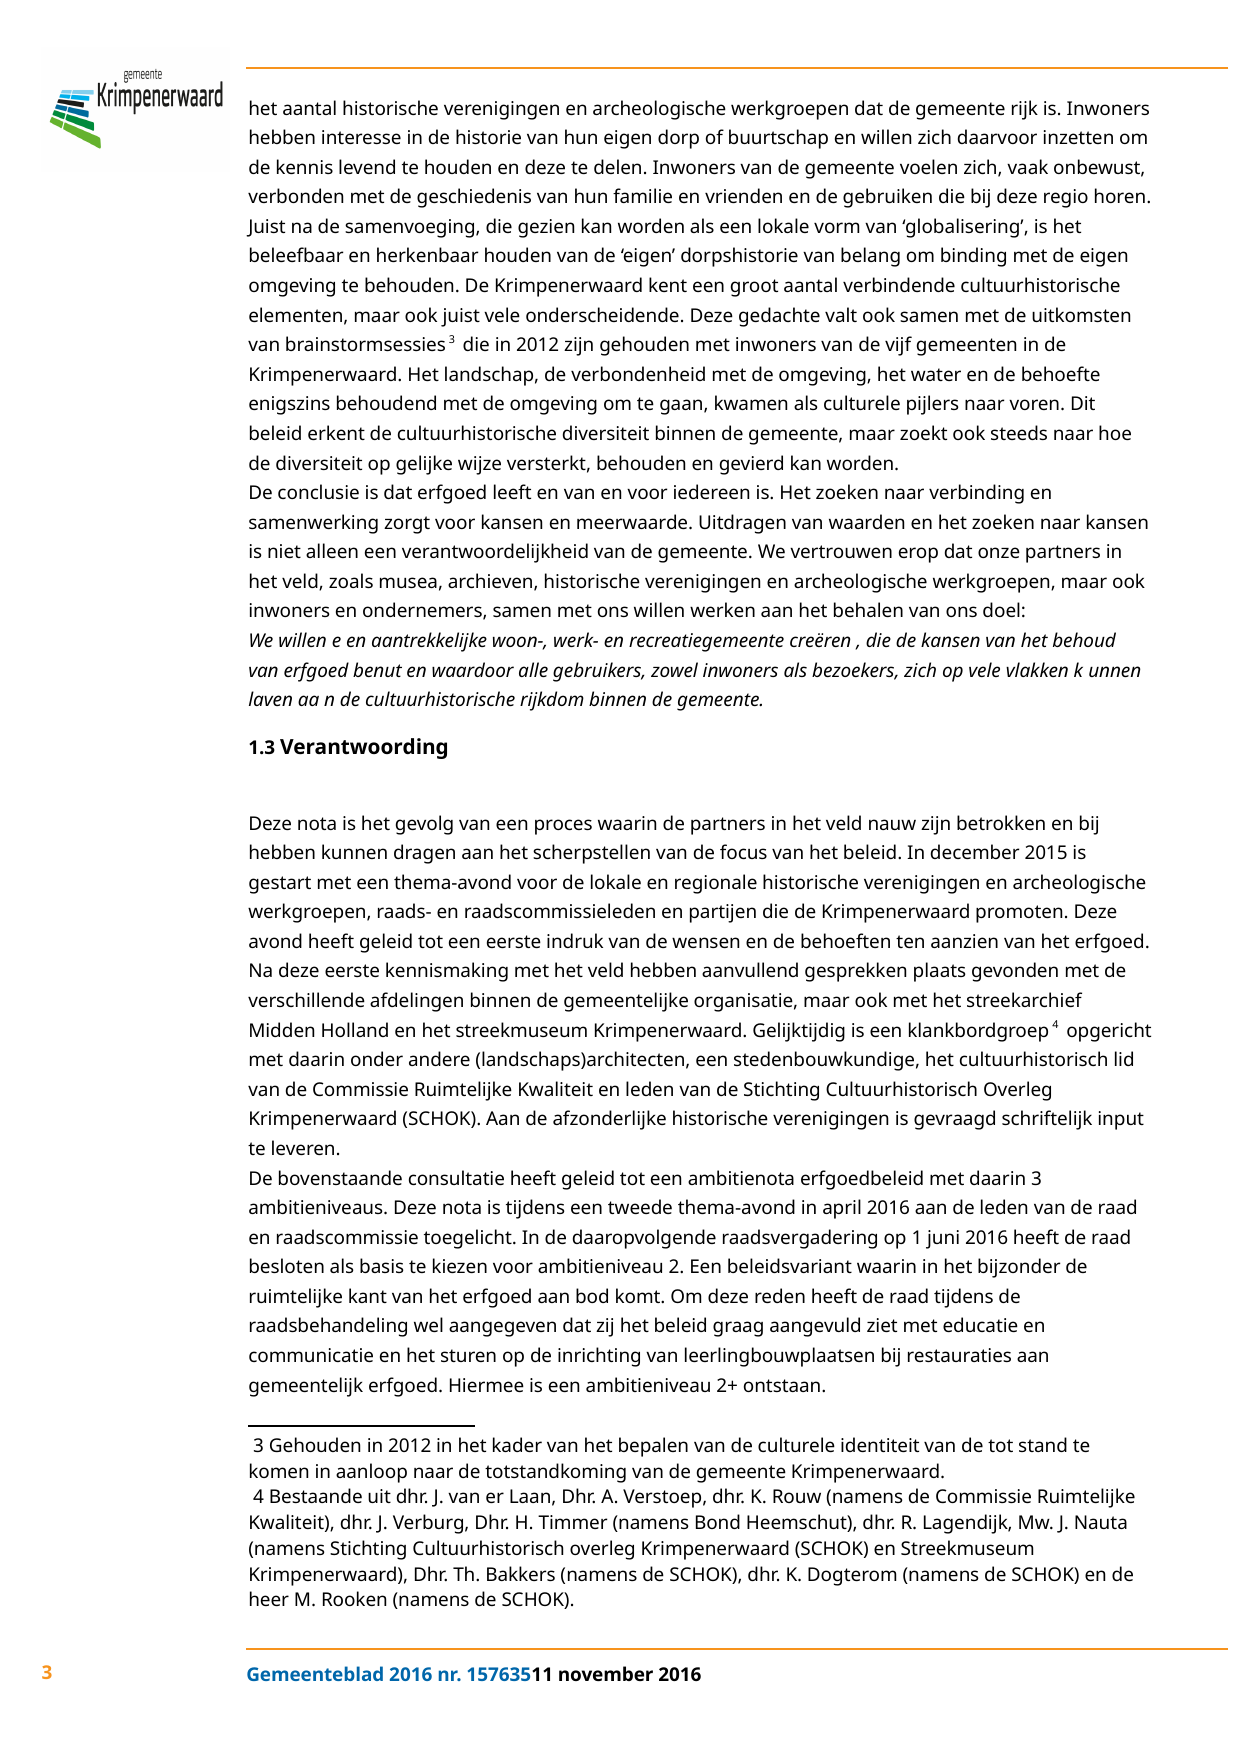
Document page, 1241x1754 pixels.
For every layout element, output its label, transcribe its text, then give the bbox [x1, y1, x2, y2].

text Deze nota is het gevolg van een proces waarin de partners in het veld nauw zijn betrokken en bij hebben kunnen dragen aan het scherpstellen van de focus van het beleid. In december 2015 is gestart met een thema-avond voor de lokale en regionale historische verenigingen en archeologische werkgroepen, raads- en raadscommissieleden en partijen die de Krimpenerwaard promoten. Deze avond heeft geleid tot een eerste indruk van de wensen en de behoeften ten aanzien van het erfgoed. Na deze eerste kennismaking met het veld hebben aanvullend gesprekken plaats gevonden met de verschillende afdelingen binnen de gemeentelijke organisatie, maar ook met het streekarchief Midden Holland en het streekmuseum Krimpenerwaard. Gelijktijdig is een klankbordgroep opgericht met daarin onder andere (landschaps)architecten, een stedenbouwkundige, het cultuurhistorisch lid van de Commissie Ruimtelijke Kwaliteit en leden van de Stichting Cultuurhistorisch Overleg Krimpenerwaard (SCHOK). Aan de afzonderlijke historische verenigingen is gevraagd schriftelijk input te leveren. [248, 810, 1152, 1161]
text Bestaande uit dhr. J. van er Laan, Dhr. A. Verstoep, dhr. K. Rouw (namens de Commissie Ruimtelijke Kwaliteit), dhr. J. Verburg, Dhr. H. Timmer (namens Bond Heemschut), dhr. R. Lagendijk, Mw. J. Nauta (namens Stichting Cultuurhistorisch overleg Krimpenerwaard (SCHOK) en Streekmuseum Krimpenerwaard), Dhr. Th. Bakkers (namens de SCHOK), dhr. K. Dogterom (namens de SCHOK) en de heer M. Rooken (namens de SCHOK). [248, 1483, 1152, 1612]
text De bovenstaande consultatie heeft geleid tot een ambitienota erfgoedbeleid met daarin 3 ambitieniveaus. Deze nota is tijdens een tweede thema-avond in april 2016 aan de leden van de raad en raadscommissie toegelicht. In de daaropvolgende raadsvergadering op 1 juni 2016 heeft de raad besloten als basis te kiezen voor ambitieniveau 2. Een beleidsvariant waarin in het bijzonder de ruimtelijke kant van het erfgoed aan bod komt. Om deze reden heeft de raad tijdens de raadsbehandeling wel aangegeven dat zij het beleid graag aangevuld ziet met educatie en communicatie en het sturen op de inrichting van leerlingbouwplaatsen bij restauraties aan gemeentelijk erfgoed. Hiermee is een ambitieniveau 2+ ontstaan. [248, 1165, 1152, 1398]
picture [41, 47, 231, 172]
text 1.3 Verantwoording [248, 732, 1152, 761]
text De conclusie is dat erfgoed leeft en van en voor iedereen is. Het zoeken naar verbinding en samenwerking zorgt voor kansen en meerwaarde. Uitdragen van waarden en het zoeken naar kansen is niet alleen een verantwoordelijkheid van de gemeente. We vertrouwen erop dat onze partners in het veld, zoals musea, archieven, historische verenigingen en archeologische werkgroepen, maar ook inwoners en ondernemers, samen met ons willen werken aan het behalen van ons doel: [248, 479, 1152, 623]
text het aantal historische verenigingen en archeologische werkgroepen dat de gemeente rijk is. Inwoners hebben interesse in de historie van hun eigen dorp of buurtschap en willen zich daarvoor inzetten om de kennis levend te houden en deze te delen. Inwoners van de gemeente voelen zich, vaak onbewust, verbonden met de geschiedenis van hun familie en vrienden en de gebruiken die bij deze regio horen. Juist na de samenvoeging, die gezien kan worden als een lokale vorm van ‘globalisering’, is het beleefbaar en herkenbaar houden van de ‘eigen’ dorpshistorie van belang om binding met de eigen omgeving te behouden. De Krimpenerwaard kent een groot aantal verbindende cultuurhistorische elementen, maar ook juist vele onderscheidende. Deze gedachte valt ook samen met de uitkomsten van brainstormsessies die in 2012 zijn gehouden met inwoners van de vijf gemeenten in de Krimpenerwaard. Het landschap, de verbondenheid met de omgeving, het water en de behoefte enigszins behoudend met de omgeving om te gaan, kwamen als culturele pijlers naar voren. Dit beleid erkent de cultuurhistorische diversiteit binnen de gemeente, maar zoekt ook steeds naar hoe de diversiteit op gelijke wijze versterkt, behouden en gevierd kan worden. [248, 95, 1152, 476]
text Gehouden in 2012 in het kader van het bepalen van de culturele identiteit van de tot stand te komen in aanloop naar de totstandkoming van de gemeente Krimpenerwaard. [248, 1432, 1152, 1483]
text We willen e en aantrekkelijke woon-, werk- en recreatiegemeente creëren , die de kansen van het behoud van erfgoed benut en waardoor alle gebruikers, zowel inwoners als bezoekers, zich op vele vlakken k unnen laven aa n de cultuurhistorische rijkdom binnen de gemeente. [248, 627, 1152, 712]
